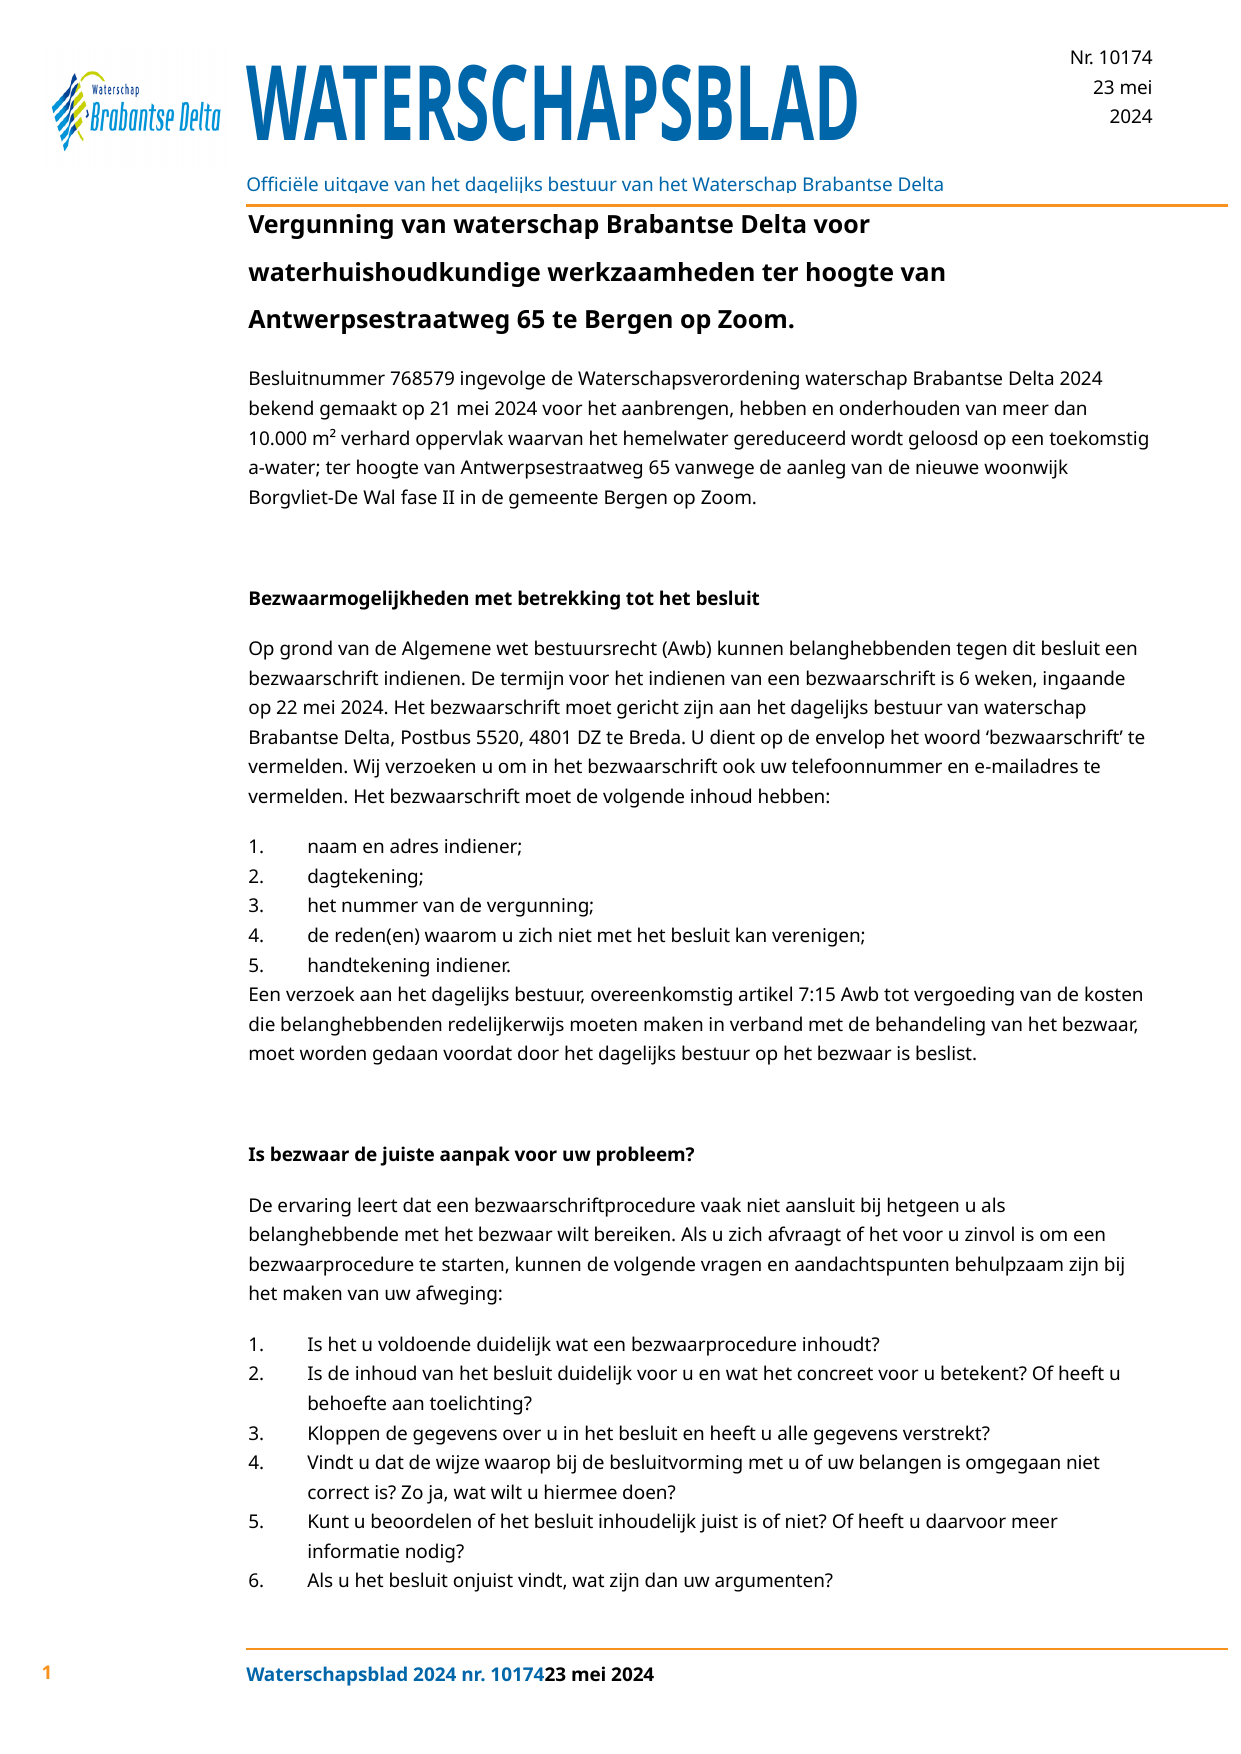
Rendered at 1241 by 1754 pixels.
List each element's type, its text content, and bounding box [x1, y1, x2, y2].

text Besluitnummer 768579 ingevolge de Waterschapsverordening waterschap Brabantse Delta 2024 bekend gemaakt op 21 mei 2024 voor het aanbrengen, hebben en onderhouden van meer dan 10.000 m² verhard oppervlak waarvan het hemelwater gereduceerd wordt geloosd op een toekomstig a-water; ter hoogte van Antwerpsestraatweg 65 vanwege de aanleg van de nieuwe woonwijk Borgvliet-De Wal fase II in de gemeente Bergen op Zoom. [248, 366, 1152, 509]
list Is de inhoud van het besluit duidelijk voor u en wat het concreet voor u betekent? Of heeft u behoefte aan toelichting? [248, 1361, 1152, 1416]
list Kunt u beoordelen of het besluit inhoudelijk juist is of niet? Of heeft u daarvoor meer informatie nodig? [248, 1508, 1152, 1564]
list Is het u voldoende duidelijk wat een bezwaarprocedure inhoudt? [248, 1331, 1152, 1357]
text Op grond van de Algemene wet bestuursrecht (Awb) kunnen belanghebbenden tegen dit besluit een bezwaarschrift indienen. De termijn voor het indienen van een bezwaarschrift is 6 weken, ingaande op 22 mei 2024. Het bezwaarschrift moet gericht zijn aan het dagelijks bestuur van waterschap Brabantse Delta, Postbus 5520, 4801 DZ te Breda. U dient op de envelop het woord ‘bezwaarschrift’ te vermelden. Wij verzoeken u om in het bezwaarschrift ook uw telefoonnummer en e‑mailadres te vermelden. Het bezwaarschrift moet de volgende inhoud hebben: [248, 635, 1152, 809]
text Is bezwaar de juiste aanpak voor uw probleem? [248, 1141, 1152, 1167]
text Een verzoek aan het dagelijks bestuur, overeenkomstig artikel 7:15 Awb tot vergoeding van de kosten die belanghebbenden redelijkerwijs moeten maken in verband met de behandeling van het bezwaar, moet worden gedaan voordat door het dagelijks bestuur op het bezwaar is beslist. [248, 981, 1152, 1066]
list naam en adres indiener; [248, 833, 1152, 859]
list Als u het besluit onjuist vindt, wat zijn dan uw argumenten? [248, 1568, 1152, 1593]
list Vindt u dat de wijze waarop bij de besluitvorming met u of uw belangen is omgegaan niet correct is? Zo ja, wat wilt u hiermee doen? [248, 1449, 1152, 1504]
list dagtekening; [248, 863, 1152, 889]
list Kloppen de gegevens over u in het besluit en heeft u alle gegevens verstrekt? [248, 1420, 1152, 1445]
list handtekening indiener. [248, 952, 1152, 977]
list het nummer van de vergunning; [248, 893, 1152, 918]
list de reden(en) waarom u zich niet met het besluit kan verenigen; [248, 922, 1152, 948]
text De ervaring leert dat een bezwaarschriftprocedure vaak niet aansluit bij hetgeen u als belanghebbende met het bezwaar wilt bereiken. Als u zich afvraagt of het voor u zinvol is om een bezwaarprocedure te starten, kunnen de volgende vragen en aandachtspunten behulpzaam zijn bij het maken van uw afweging: [248, 1192, 1152, 1306]
picture [41, 47, 231, 172]
text Vergunning van waterschap Brabantse Delta voor waterhuishoudkundige werkzaamheden ter hoogte van Antwerpsestraatweg 65 te Bergen op Zoom. [248, 207, 1152, 336]
text Bezwaarmogelijkheden met betrekking tot het besluit [248, 585, 1152, 610]
